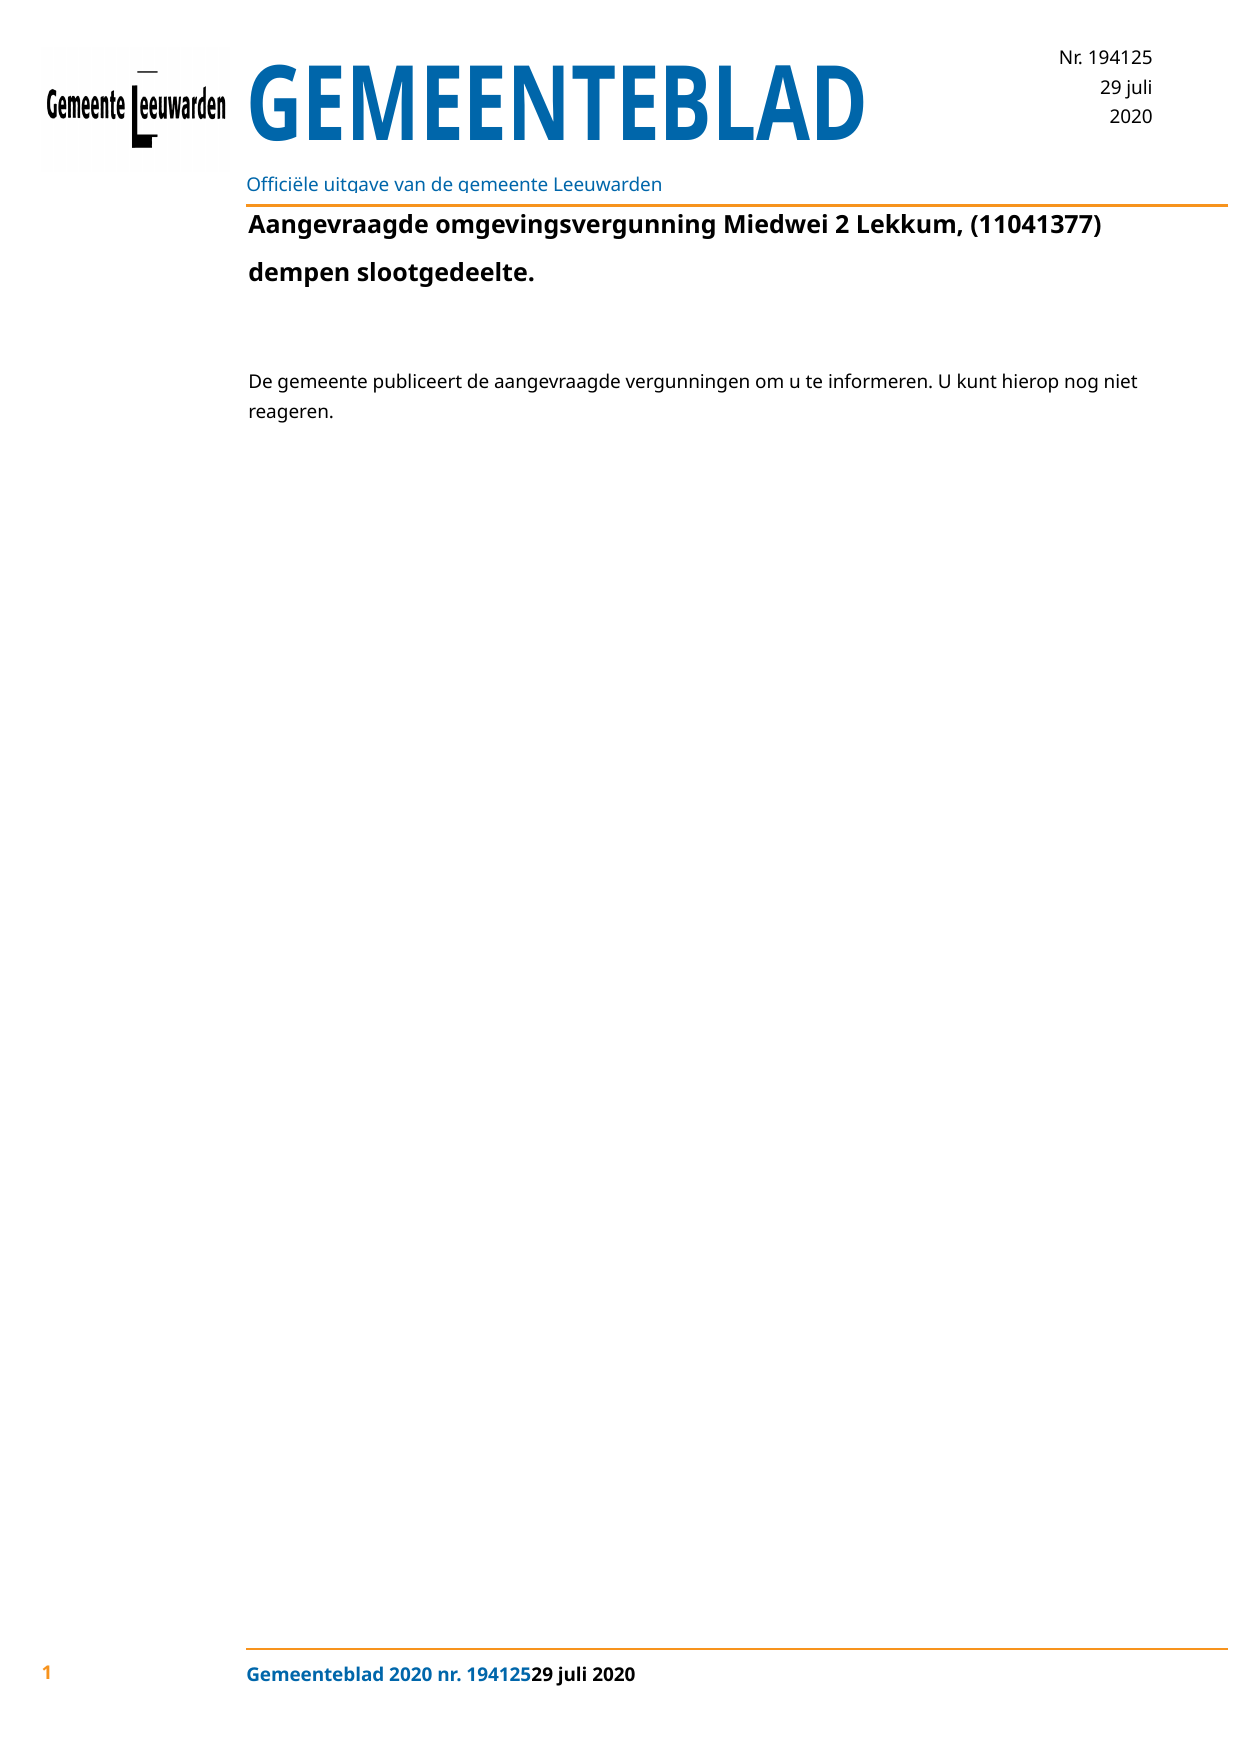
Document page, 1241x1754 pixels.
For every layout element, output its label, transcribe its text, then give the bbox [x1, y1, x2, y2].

text De gemeente publiceert de aangevraagde vergunningen om u te informeren. U kunt hierop nog niet reageren. [248, 368, 1152, 424]
picture [41, 47, 231, 172]
text Aangevraagde omgevingsvergunning Miedwei 2 Lekkum, (11041377) dempen slootgedeelte. [248, 207, 1152, 288]
